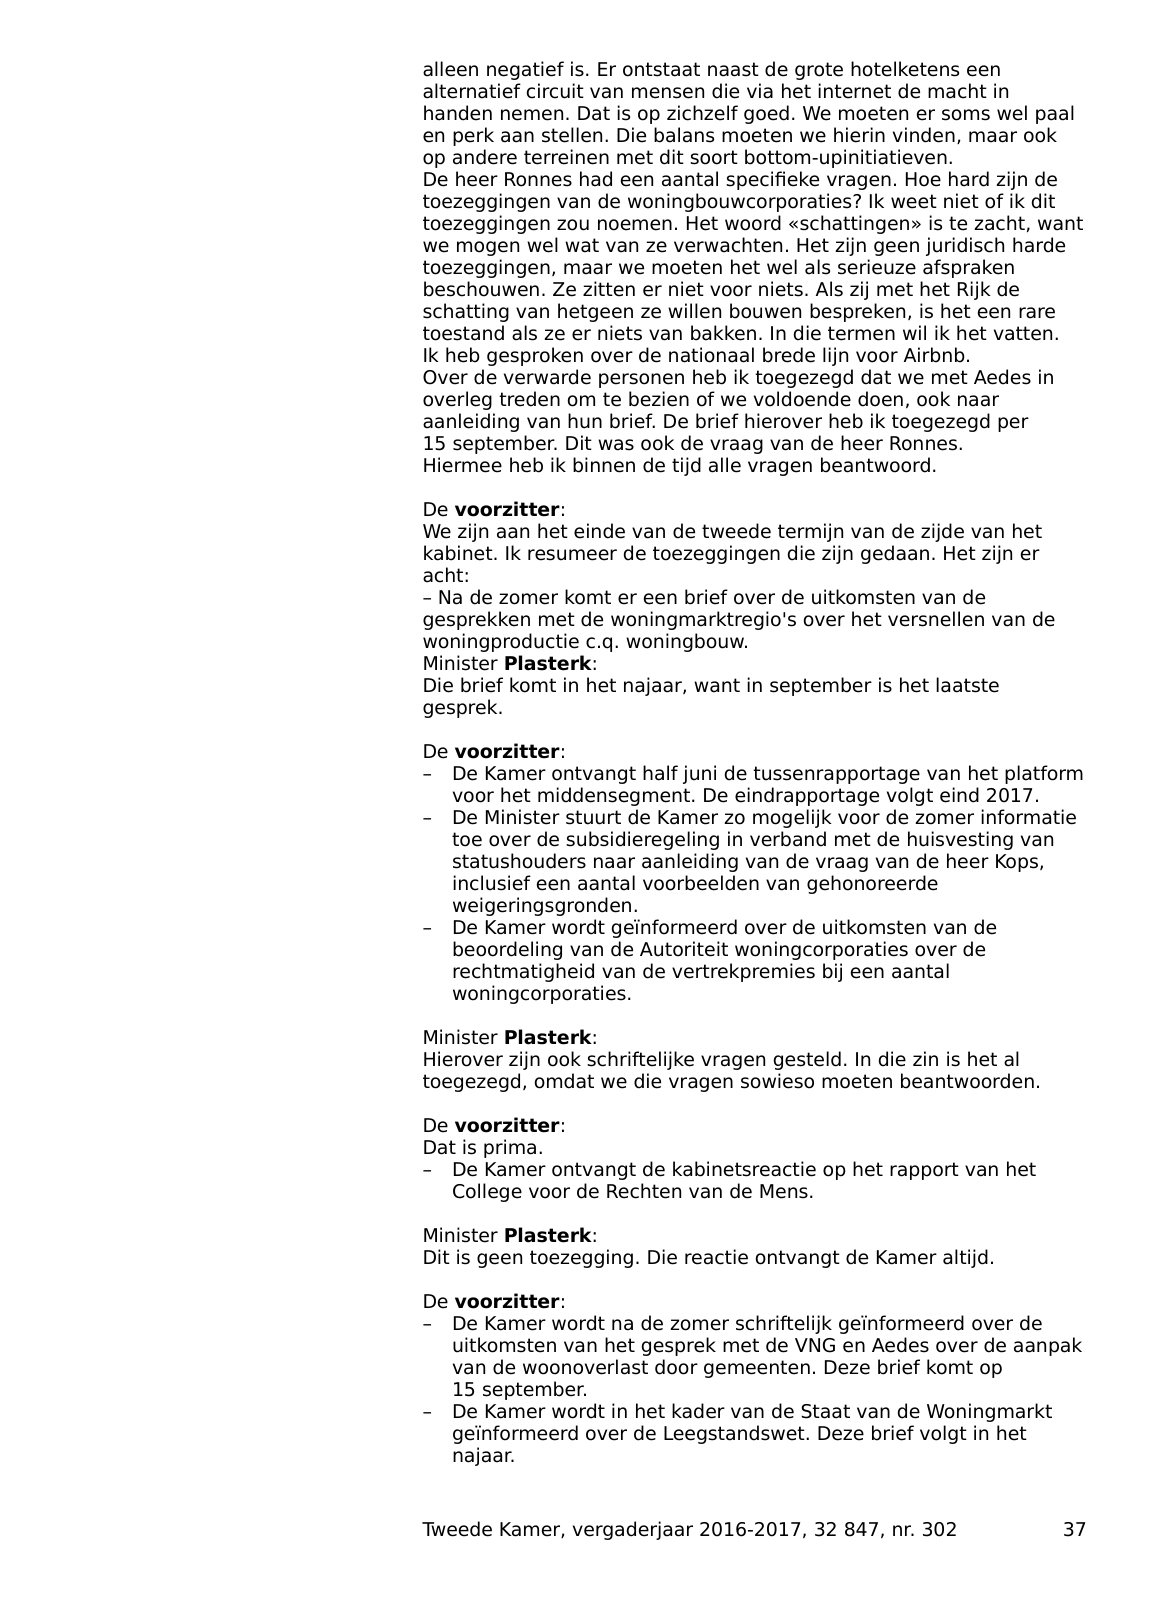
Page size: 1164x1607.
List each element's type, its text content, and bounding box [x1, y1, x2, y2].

text – Na de zomer komt er een brief over de uitkomsten van de gesprekken met de woningmarktregio's over het versnellen van de woningproductie c.q. woningbouw. [422, 587, 1087, 653]
text We zijn aan het einde van de tweede termijn van de zijde van het kabinet. Ik resumeer de toezeggingen die zijn gedaan. Het zijn er acht: [422, 521, 1087, 587]
text alleen negatief is. Er ontstaat naast de grote hotelketens een alternatief circuit van mensen die via het internet de macht in handen nemen. Dat is op zichzelf goed. We moeten er soms wel paal en perk aan stellen. Die balans moeten we hierin vinden, maar ook op andere terreinen met dit soort bottom-upinitiatieven. [422, 59, 1087, 169]
text – De Minister stuurt de Kamer zo mogelijk voor de zomer informatie toe over de subsidieregeling in verband met de huisvesting van statushouders naar aanleiding van de vraag van de heer Kops, inclusief een aantal voorbeelden van gehonoreerde weigeringsgronden. [422, 807, 1087, 917]
text Die brief komt in het najaar, want in september is het laatste gesprek. [422, 675, 1087, 719]
text – De Kamer ontvangt half juni de tussenrapportage van het platform voor het middensegment. De eindrapportage volgt eind 2017. [422, 763, 1087, 807]
text – De Kamer wordt geïnformeerd over de uitkomsten van de beoordeling van de Autoriteit woningcorporaties over de rechtmatigheid van de vertrekpremies bij een aantal woningcorporaties. [422, 917, 1087, 1004]
text Minister Plasterk: [422, 1225, 1087, 1247]
text Hiermee heb ik binnen de tijd alle vragen beantwoord. [422, 455, 1087, 477]
text Minister Plasterk: [422, 1027, 1087, 1049]
text De voorzitter: [422, 1115, 1087, 1137]
text Dit is geen toezegging. Die reactie ontvangt de Kamer altijd. [422, 1247, 1087, 1269]
text Dat is prima. [422, 1137, 1087, 1159]
text Ik heb gesproken over de nationaal brede lijn voor Airbnb. [422, 345, 1087, 367]
text – De Kamer wordt na de zomer schriftelijk geïnformeerd over de uitkomsten van het gesprek met de VNG en Aedes over de aanpak van de woonoverlast door gemeenten. Deze brief komt op 15 september. [422, 1313, 1087, 1401]
text – De Kamer wordt in het kader van de Staat van de Woningmarkt geïnformeerd over de Leegstandswet. Deze brief volgt in het najaar. [422, 1401, 1087, 1467]
text De voorzitter: [422, 741, 1087, 763]
text De heer Ronnes had een aantal specifieke vragen. Hoe hard zijn de toezeggingen van de woningbouwcorporaties? Ik weet niet of ik dit toezeggingen zou noemen. Het woord «schattingen» is te zacht, want we mogen wel wat van ze verwachten. Het zijn geen juridisch harde toezeggingen, maar we moeten het wel als serieuze afspraken beschouwen. Ze zitten er niet voor niets. Als zij met het Rijk de schatting van hetgeen ze willen bouwen bespreken, is het een rare toestand als ze er niets van bakken. In die termen wil ik het vatten. [422, 169, 1087, 345]
text Hierover zijn ook schriftelijke vragen gesteld. In die zin is het al toegezegd, omdat we die vragen sowieso moeten beantwoorden. [422, 1049, 1087, 1093]
text Minister Plasterk: [422, 653, 1087, 675]
text De voorzitter: [422, 499, 1087, 521]
text De voorzitter: [422, 1291, 1087, 1313]
text – De Kamer ontvangt de kabinetsreactie op het rapport van het College voor de Rechten van de Mens. [422, 1159, 1087, 1203]
text Over de verwarde personen heb ik toegezegd dat we met Aedes in overleg treden om te bezien of we voldoende doen, ook naar aanleiding van hun brief. De brief hierover heb ik toegezegd per 15 september. Dit was ook de vraag van de heer Ronnes. [422, 367, 1087, 455]
